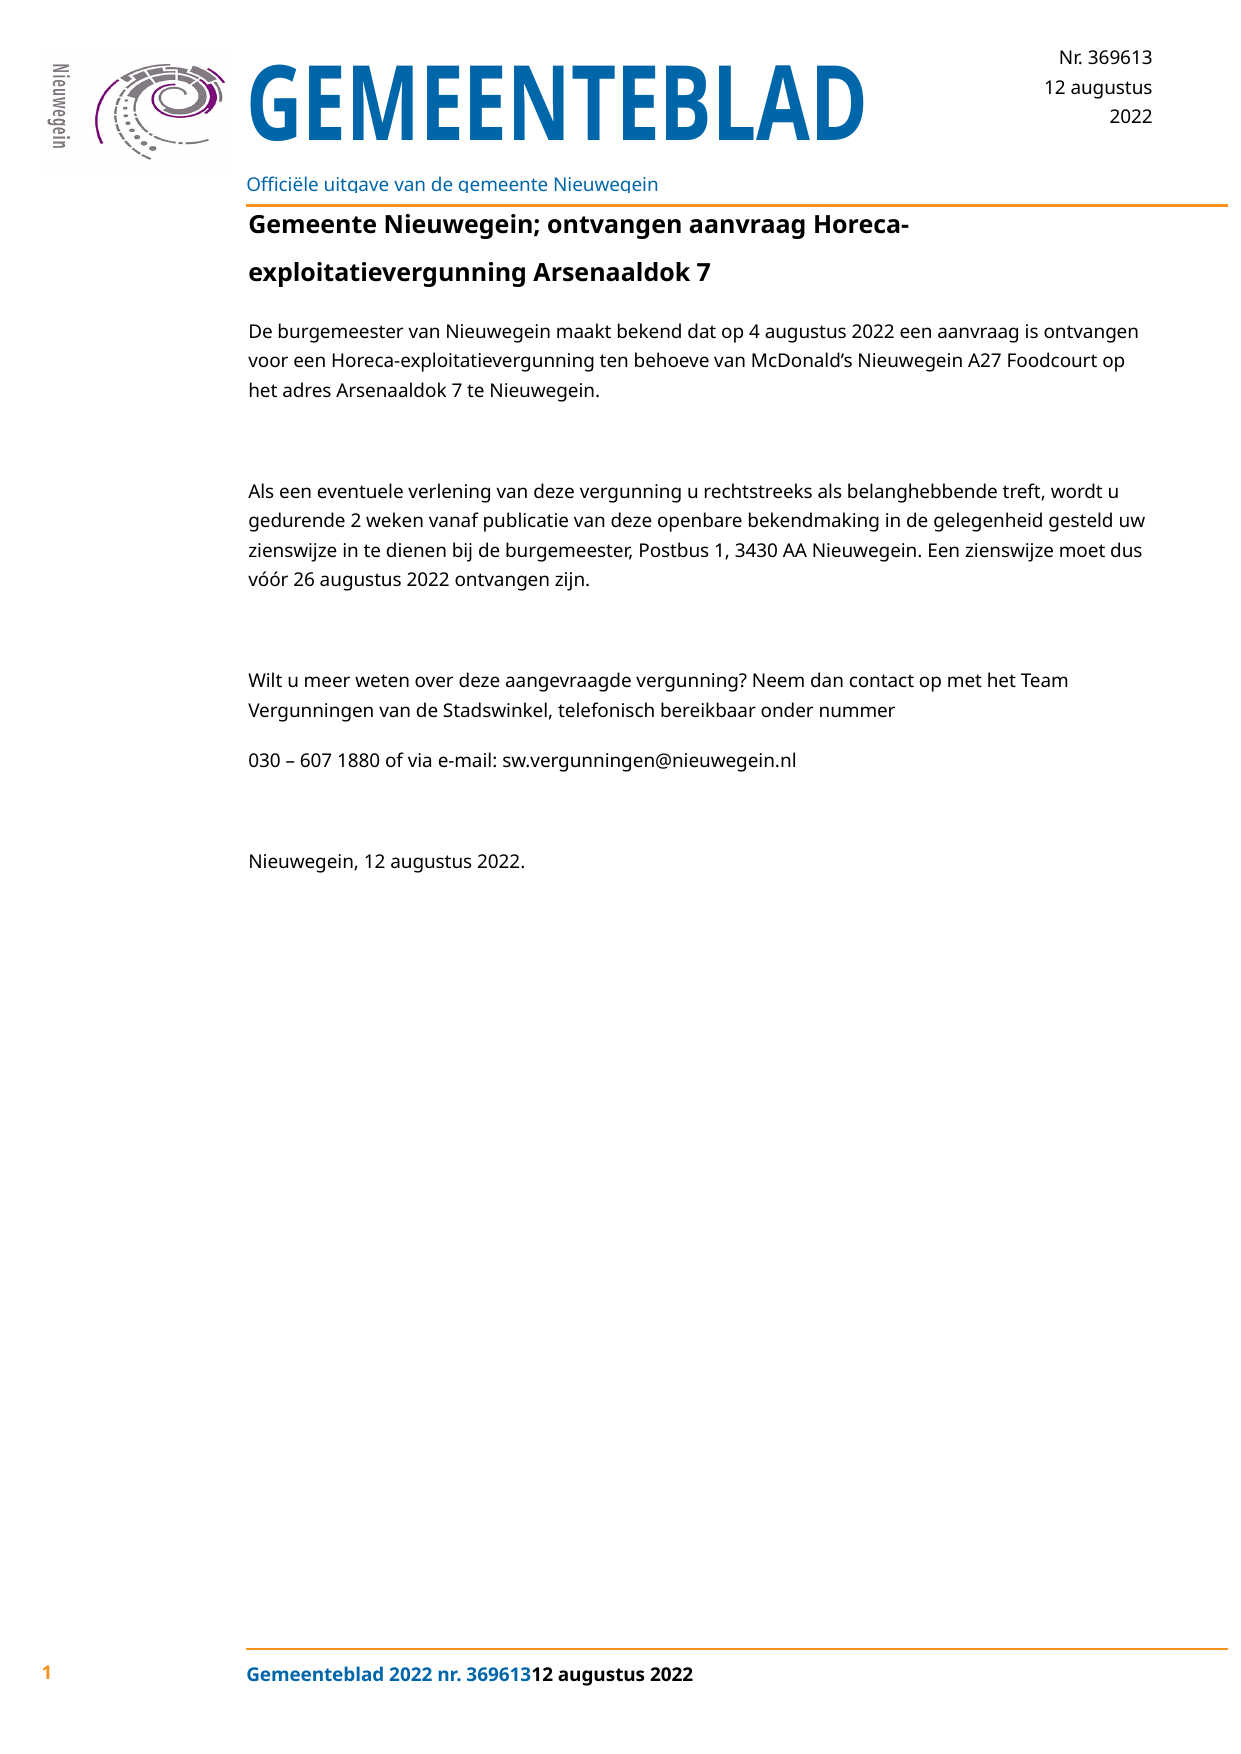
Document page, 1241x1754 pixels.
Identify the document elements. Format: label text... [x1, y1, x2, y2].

text Nieuwegein, 12 augustus 2022. [248, 848, 1152, 874]
text Wilt u meer weten over deze aangevraagde vergunning? Neem dan contact op met het Team Vergunningen van de Stadswinkel, telefonisch bereikbaar onder nummer [248, 667, 1152, 723]
text 030 – 607 1880 of via e-mail: sw.vergunningen@nieuwegein.nl [248, 747, 1152, 773]
picture [41, 47, 231, 172]
text De burgemeester van Nieuwegein maakt bekend dat op 4 augustus 2022 een aanvraag is ontvangen voor een Horeca-exploitatievergunning ten behoeve van McDonald’s Nieuwegein A27 Foodcourt op het adres Arsenaaldok 7 te Nieuwegein. [248, 318, 1152, 403]
text Als een eventuele verlening van deze vergunning u rechtstreeks als belanghebbende treft, wordt u gedurende 2 weken vanaf publicatie van deze openbare bekendmaking in de gelegenheid gesteld uw zienswijze in te dienen bij de burgemeester, Postbus 1, 3430 AA Nieuwegein. Een zienswijze moet dus vóór 26 augustus 2022 ontvangen zijn. [248, 478, 1152, 592]
text Gemeente Nieuwegein; ontvangen aanvraag Horeca-exploitatievergunning Arsenaaldok 7 [248, 207, 1152, 288]
